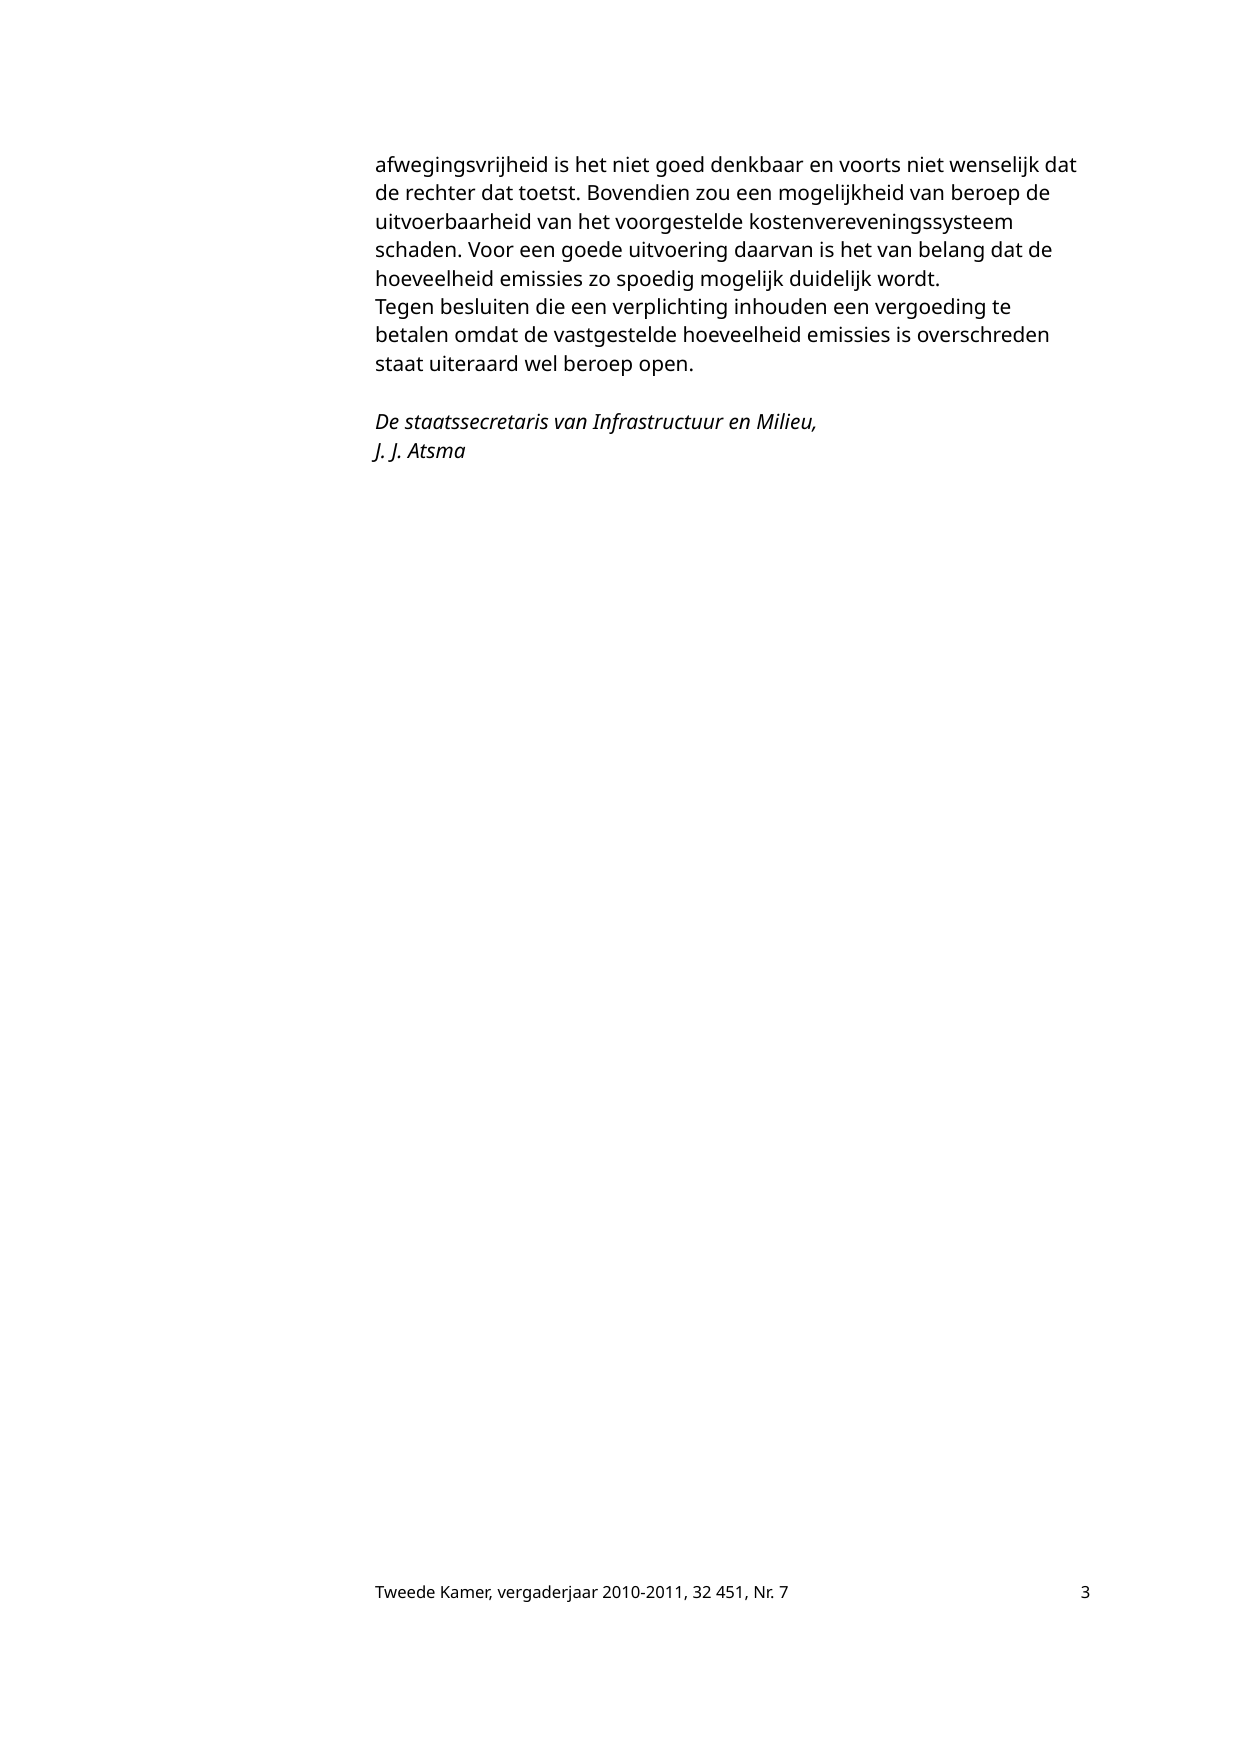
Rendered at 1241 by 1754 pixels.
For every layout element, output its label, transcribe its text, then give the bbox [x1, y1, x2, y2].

text Tegen besluiten die een verplichting inhouden een vergoeding te betalen omdat de vastgestelde hoeveelheid emissies is overschreden staat uiteraard wel beroep open. [375, 292, 1090, 377]
text afwegingsvrijheid is het niet goed denkbaar en voorts niet wenselijk dat de rechter dat toetst. Bovendien zou een mogelijkheid van beroep de uitvoerbaarheid van het voorgestelde kostenvereveningssysteem schaden. Voor een goede uitvoering daarvan is het van belang dat de hoeveelheid emissies zo spoedig mogelijk duidelijk wordt. [375, 150, 1090, 292]
text J. J. Atsma [375, 436, 1090, 464]
text De staatssecretaris van Infrastructuur en Milieu, [375, 407, 1090, 436]
